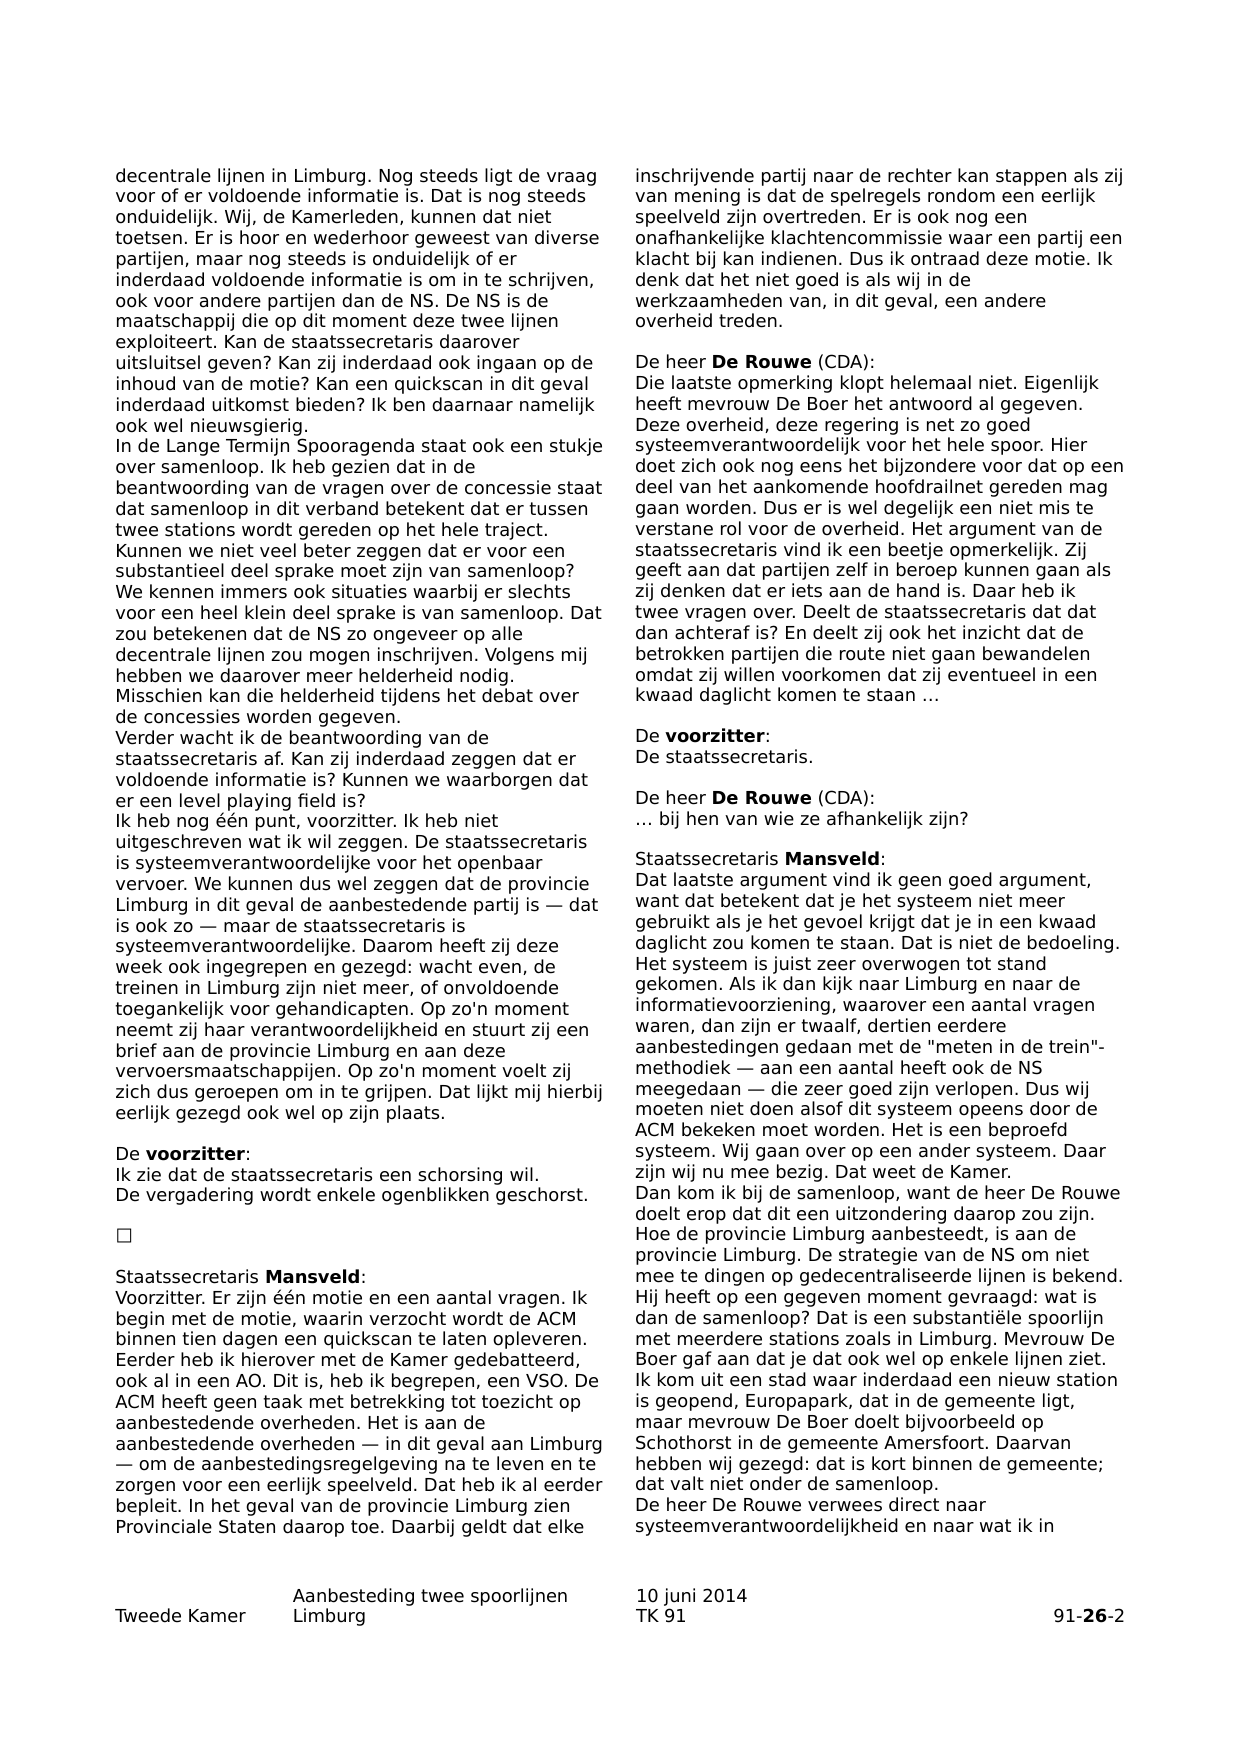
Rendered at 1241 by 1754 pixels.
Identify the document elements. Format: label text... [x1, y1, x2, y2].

text De staatssecretaris. [635, 747, 1125, 768]
text … bij hen van wie ze afhankelijk zijn? [635, 808, 1125, 829]
text Die laatste opmerking klopt helemaal niet. Eigenlijk heeft mevrouw De Boer het antwoord al gegeven. Deze overheid, deze regering is net zo goed systeemverantwoordelijk voor het hele spoor. Hier doet zich ook nog eens het bijzondere voor dat op een deel van het aankomende hoofdrailnet gereden mag gaan worden. Dus er is wel degelijk een niet mis te verstane rol voor de overheid. Het argument van de staatssecretaris vind ik een beetje opmerkelijk. Zij geeft aan dat partijen zelf in beroep kunnen gaan als zij denken dat er iets aan de hand is. Daar heb ik twee vragen over. Deelt de staatssecretaris dat dat dan achteraf is? En deelt zij ook het inzicht dat de betrokken partijen die route niet gaan bewandelen omdat zij willen voorkomen dat zij eventueel in een kwaad daglicht komen te staan … [635, 373, 1125, 706]
text In de Lange Termijn Spooragenda staat ook een stukje over samenloop. Ik heb gezien dat in de beantwoording van de vragen over de concessie staat dat samenloop in dit verband betekent dat er tussen twee stations wordt gereden op het hele traject. Kunnen we niet veel beter zeggen dat er voor een substantieel deel sprake moet zijn van samenloop? We kennen immers ook situaties waarbij er slechts voor een heel klein deel sprake is van samenloop. Dat zou betekenen dat de NS zo ongeveer op alle decentrale lijnen zou mogen inschrijven. Volgens mij hebben we daarover meer helderheid nodig. Misschien kan die helderheid tijdens het debat over de concessies worden gegeven. [115, 436, 605, 728]
text ⬜ [115, 1226, 605, 1247]
text inschrijvende partij naar de rechter kan stappen als zij van mening is dat de spelregels rondom een eerlijk speelveld zijn overtreden. Er is ook nog een onafhankelijke klachtencommissie waar een partij een klacht bij kan indienen. Dus ik ontraad deze motie. Ik denk dat het niet goed is als wij in de werkzaamheden van, in dit geval, een andere overheid treden. [635, 165, 1125, 332]
text De vergadering wordt enkele ogenblikken geschorst. [115, 1185, 605, 1206]
text Verder wacht ik de beantwoording van de staatssecretaris af. Kan zij inderdaad zeggen dat er voldoende informatie is? Kunnen we waarborgen dat er een level playing field is? [115, 728, 605, 811]
text Ik heb nog één punt, voorzitter. Ik heb niet uitgeschreven wat ik wil zeggen. De staatssecretaris is systeemverantwoordelijke voor het openbaar vervoer. We kunnen dus wel zeggen dat de provincie Limburg in dit geval de aanbestedende partij is — dat is ook zo — maar de staatssecretaris is systeemverantwoordelijke. Daarom heeft zij deze week ook ingegrepen en gezegd: wacht even, de treinen in Limburg zijn niet meer, of onvoldoende toegankelijk voor gehandicapten. Op zo'n moment neemt zij haar verantwoordelijkheid en stuurt zij een brief aan de provincie Limburg en aan deze vervoersmaatschappijen. Op zo'n moment voelt zij zich dus geroepen om in te grijpen. Dat lijkt mij hierbij eerlijk gezegd ook wel op zijn plaats. [115, 811, 605, 1124]
text De heer De Rouwe verwees direct naar systeemverantwoordelijkheid en naar wat ik in [635, 1495, 1125, 1537]
text decentrale lijnen in Limburg. Nog steeds ligt de vraag voor of er voldoende informatie is. Dat is nog steeds onduidelijk. Wij, de Kamerleden, kunnen dat niet toetsen. Er is hoor en wederhoor geweest van diverse partijen, maar nog steeds is onduidelijk of er inderdaad voldoende informatie is om in te schrijven, ook voor andere partijen dan de NS. De NS is de maatschappij die op dit moment deze twee lijnen exploiteert. Kan de staatssecretaris daarover uitsluitsel geven? Kan zij inderdaad ook ingaan op de inhoud van de motie? Kan een quickscan in dit geval inderdaad uitkomst bieden? Ik ben daarnaar namelijk ook wel nieuwsgierig. [115, 165, 605, 436]
text Staatssecretaris Mansveld: [115, 1267, 605, 1287]
text Ik zie dat de staatssecretaris een schorsing wil. [115, 1164, 605, 1185]
text De heer De Rouwe (CDA): [635, 352, 1125, 373]
text De heer De Rouwe (CDA): [635, 788, 1125, 808]
text De voorzitter: [635, 726, 1125, 747]
text Voorzitter. Er zijn één motie en een aantal vragen. Ik begin met de motie, waarin verzocht wordt de ACM binnen tien dagen een quickscan te laten opleveren. Eerder heb ik hierover met de Kamer gedebatteerd, ook al in een AO. Dit is, heb ik begrepen, een VSO. De ACM heeft geen taak met betrekking tot toezicht op aanbestedende overheden. Het is aan de aanbestedende overheden — in dit geval aan Limburg — om de aanbestedingsregelgeving na te leven en te zorgen voor een eerlijk speelveld. Dat heb ik al eerder bepleit. In het geval van de provincie Limburg zien Provinciale Staten daarop toe. Daarbij geldt dat elke [115, 1287, 605, 1537]
text De voorzitter: [115, 1144, 605, 1164]
text Dan kom ik bij de samenloop, want de heer De Rouwe doelt erop dat dit een uitzondering daarop zou zijn. Hoe de provincie Limburg aanbesteedt, is aan de provincie Limburg. De strategie van de NS om niet mee te dingen op gedecentraliseerde lijnen is bekend. Hij heeft op een gegeven moment gevraagd: wat is dan de samenloop? Dat is een substantiële spoorlijn met meerdere stations zoals in Limburg. Mevrouw De Boer gaf aan dat je dat ook wel op enkele lijnen ziet. Ik kom uit een stad waar inderdaad een nieuw station is geopend, Europapark, dat in de gemeente ligt, maar mevrouw De Boer doelt bijvoorbeeld op Schothorst in de gemeente Amersfoort. Daarvan hebben wij gezegd: dat is kort binnen de gemeente; dat valt niet onder de samenloop. [635, 1182, 1125, 1495]
text Dat laatste argument vind ik geen goed argument, want dat betekent dat je het systeem niet meer gebruikt als je het gevoel krijgt dat je in een kwaad daglicht zou komen te staan. Dat is niet de bedoeling. Het systeem is juist zeer overwogen tot stand gekomen. Als ik dan kijk naar Limburg en naar de informatievoorziening, waarover een aantal vragen waren, dan zijn er twaalf, dertien eerdere aanbestedingen gedaan met de "meten in de trein"-methodiek — aan een aantal heeft ook de NS meegedaan — die zeer goed zijn verlopen. Dus wij moeten niet doen alsof dit systeem opeens door de ACM bekeken moet worden. Het is een beproefd systeem. Wij gaan over op een ander systeem. Daar zijn wij nu mee bezig. Dat weet de Kamer. [635, 870, 1125, 1182]
text Staatssecretaris Mansveld: [635, 849, 1125, 870]
